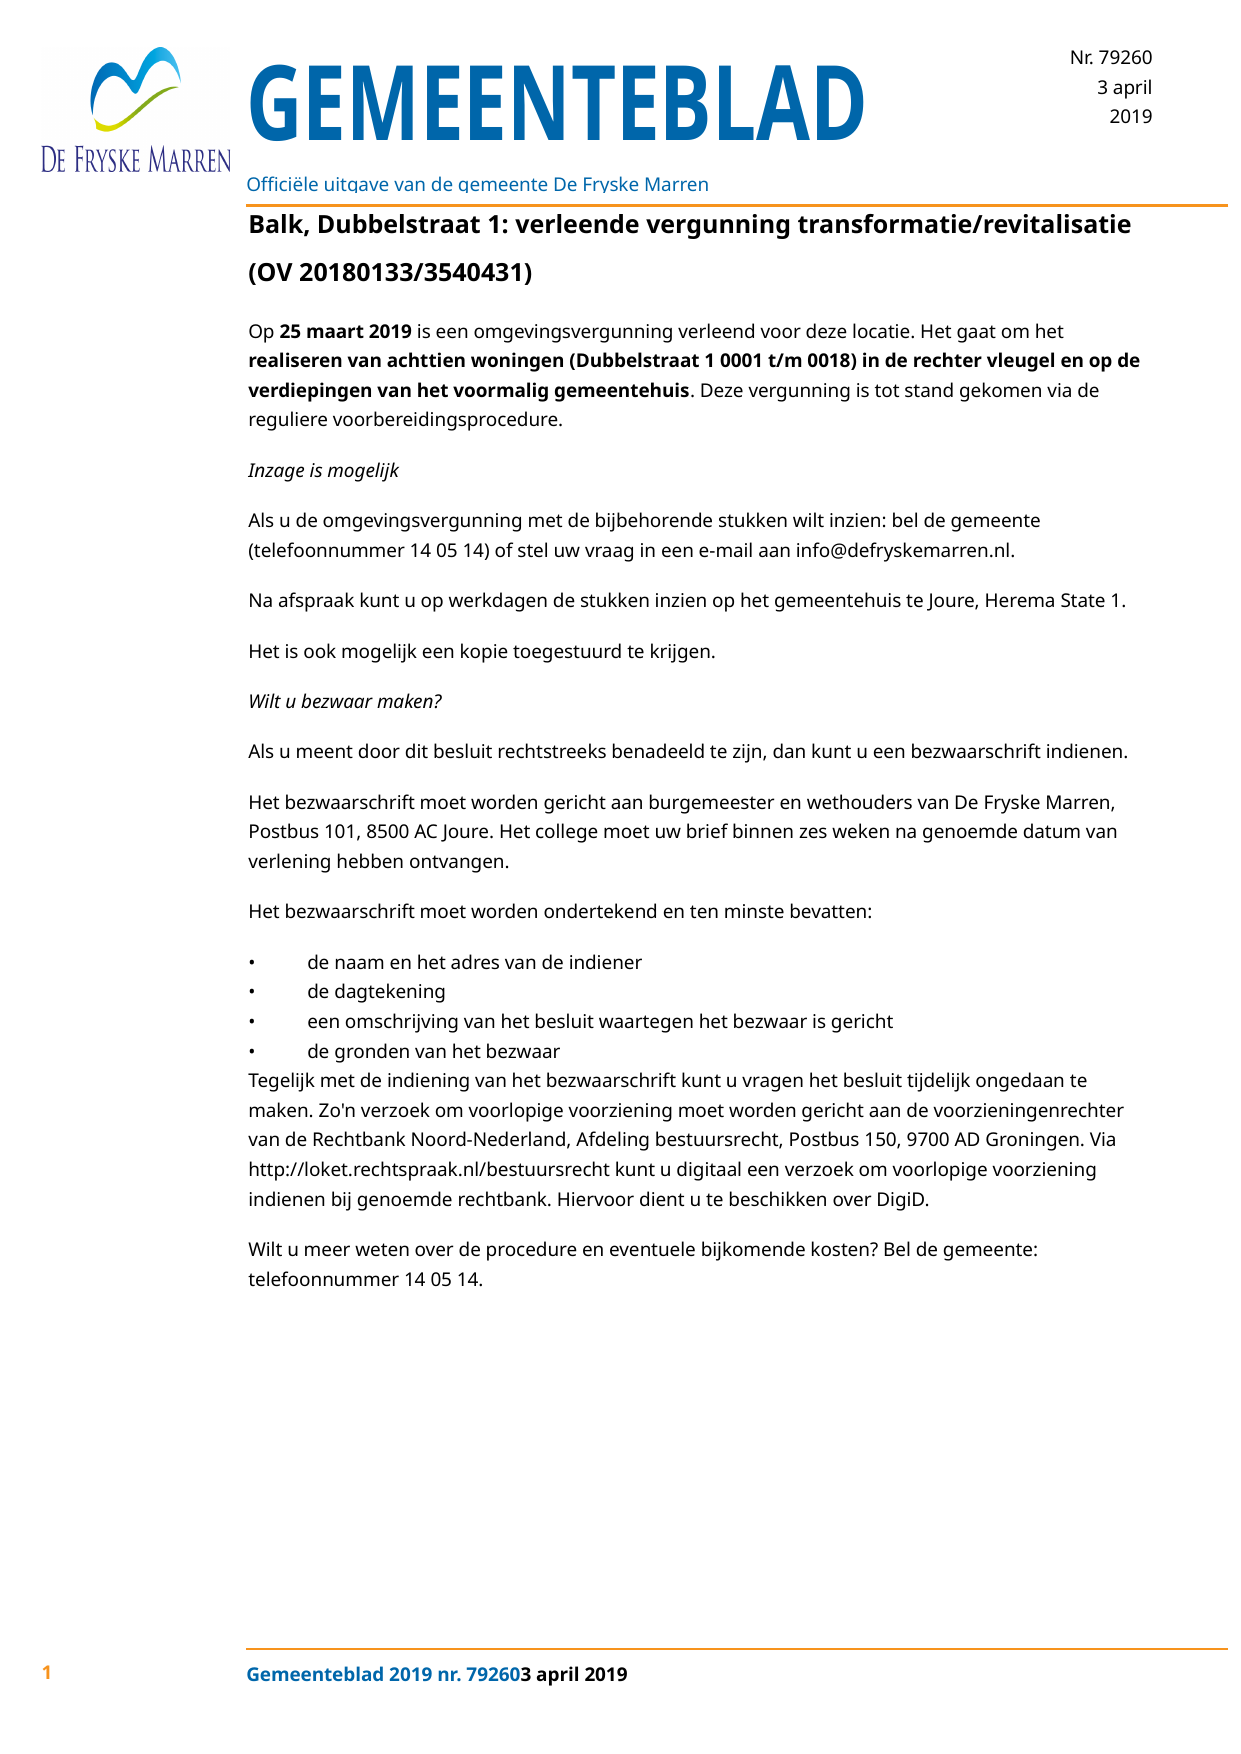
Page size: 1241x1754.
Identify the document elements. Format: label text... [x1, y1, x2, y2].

list de naam en het adres van de indiener [248, 949, 1152, 975]
list de dagtekening [248, 979, 1152, 1004]
text Wilt u bezwaar maken? [248, 688, 1152, 714]
text Het bezwaarschrift moet worden gericht aan burgemeester en wethouders van De Fryske Marren, Postbus 101, 8500 AC Joure. Het college moet uw brief binnen zes weken na genoemde datum van verlening hebben ontvangen. [248, 789, 1152, 874]
text Wilt u meer weten over de procedure en eventuele bijkomende kosten? Bel de gemeente: telefoonnummer 14 05 14. [248, 1236, 1152, 1292]
text Balk, Dubbelstraat 1: verleende vergunning transformatie/revitalisatie (OV 20180133/3540431) [248, 207, 1152, 288]
list een omschrijving van het besluit waartegen het bezwaar is gericht [248, 1008, 1152, 1034]
text Het is ook mogelijk een kopie toegestuurd te krijgen. [248, 638, 1152, 664]
text Als u de omgevingsvergunning met de bijbehorende stukken wilt inzien: bel de gemeente (telefoonnummer 14 05 14) of stel uw vraag in een e-mail aan info@defryskemarren.nl. [248, 507, 1152, 563]
text Op 25 maart 2019 is een omgevingsvergunning verleend voor deze locatie. Het gaat om het realiseren van achttien woningen (Dubbelstraat 1 0001 t/m 0018) in de rechter vleugel en op de verdiepingen van het voormalig gemeentehuis. Deze vergunning is tot stand gekomen via de reguliere voorbereidingsprocedure. [248, 318, 1152, 432]
text Als u meent door dit besluit rechtstreeks benadeeld te zijn, dan kunt u een bezwaarschrift indienen. [248, 739, 1152, 764]
picture [41, 47, 231, 172]
text Het bezwaarschrift moet worden ondertekend en ten minste bevatten: [248, 899, 1152, 924]
text Inzage is mogelijk [248, 457, 1152, 483]
text Na afspraak kunt u op werkdagen de stukken inzien op het gemeentehuis te Joure, Herema State 1. [248, 587, 1152, 613]
list de gronden van het bezwaar [248, 1038, 1152, 1064]
text Tegelijk met de indiening van het bezwaarschrift kunt u vragen het besluit tijdelijk ongedaan te maken. Zo'n verzoek om voorlopige voorziening moet worden gericht aan de voorzieningenrechter van de Rechtbank Noord-Nederland, Afdeling bestuursrecht, Postbus 150, 9700 AD Groningen. Via http://loket.rechtspraak.nl/bestuursrecht kunt u digitaal een verzoek om voorlopige voorziening indienen bij genoemde rechtbank. Hiervoor dient u te beschikken over DigiD. [248, 1067, 1152, 1212]
